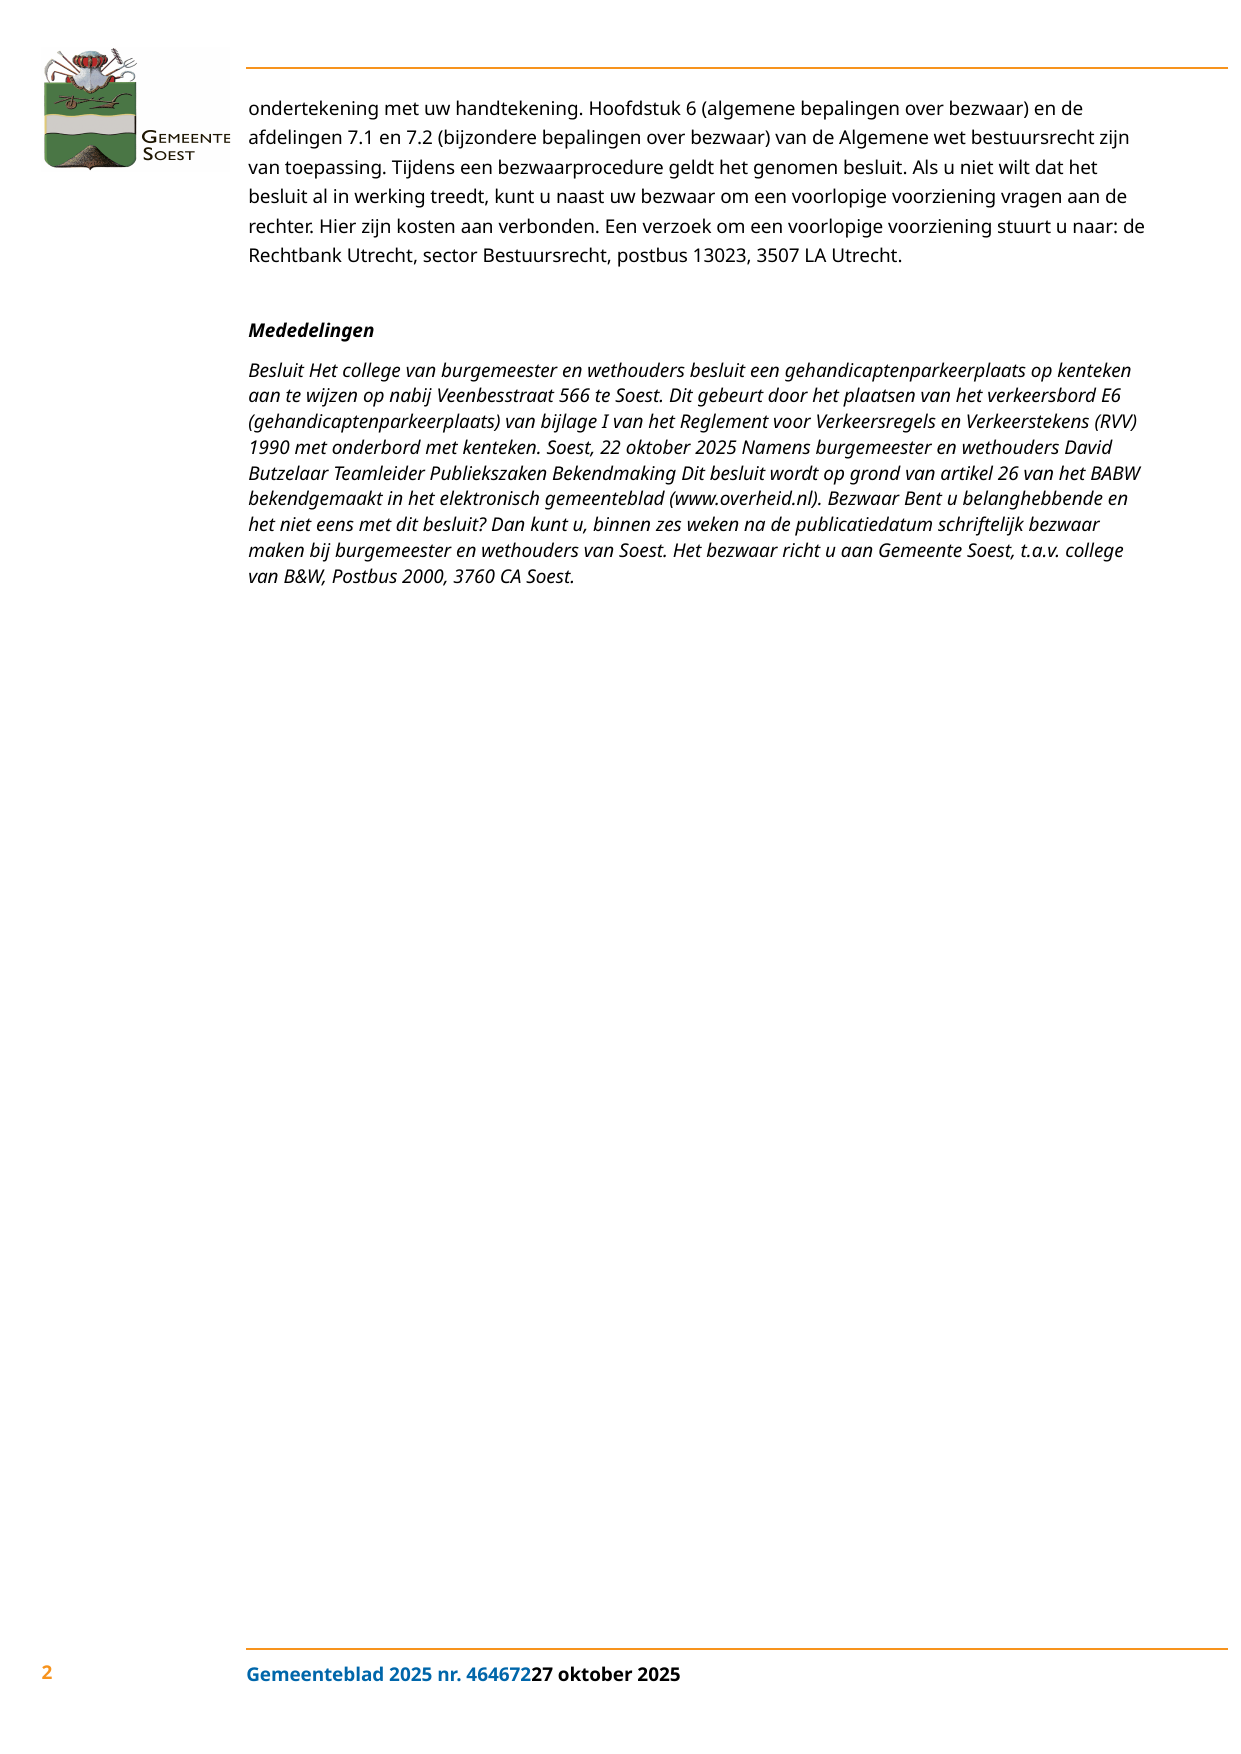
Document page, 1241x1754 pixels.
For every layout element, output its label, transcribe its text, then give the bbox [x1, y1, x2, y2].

picture [41, 47, 231, 172]
text Besluit Het college van burgemeester en wethouders besluit een gehandicaptenparkeerplaats op kenteken aan te wijzen op nabij Veenbesstraat 566 te Soest. Dit gebeurt door het plaatsen van het verkeersbord E6 (gehandicaptenparkeerplaats) van bijlage I van het Reglement voor Verkeersregels en Verkeerstekens (RVV) 1990 met onderbord met kenteken. Soest, 22 oktober 2025 Namens burgemeester en wethouders David Butzelaar Teamleider Publiekszaken Bekendmaking Dit besluit wordt op grond van artikel 26 van het BABW bekendgemaakt in het elektronisch gemeenteblad (www.overheid.nl). Bezwaar Bent u belanghebbende en het niet eens met dit besluit? Dan kunt u, binnen zes weken na de publicatiedatum schriftelijk bezwaar maken bij burgemeester en wethouders van Soest. Het bezwaar richt u aan Gemeente Soest, t.a.v. college van B&W, Postbus 2000, 3760 CA Soest. [248, 357, 1152, 588]
text Mededelingen [248, 318, 1152, 343]
text ondertekening met uw handtekening. Hoofdstuk 6 (algemene bepalingen over bezwaar) en de afdelingen 7.1 en 7.2 (bijzondere bepalingen over bezwaar) van de Algemene wet bestuursrecht zijn van toepassing. Tijdens een bezwaarprocedure geldt het genomen besluit. Als u niet wilt dat het besluit al in werking treedt, kunt u naast uw bezwaar om een voorlopige voorziening vragen aan de rechter. Hier zijn kosten aan verbonden. Een verzoek om een voorlopige voorziening stuurt u naar: de Rechtbank Utrecht, sector Bestuursrecht, postbus 13023, 3507 LA Utrecht. [248, 95, 1152, 268]
